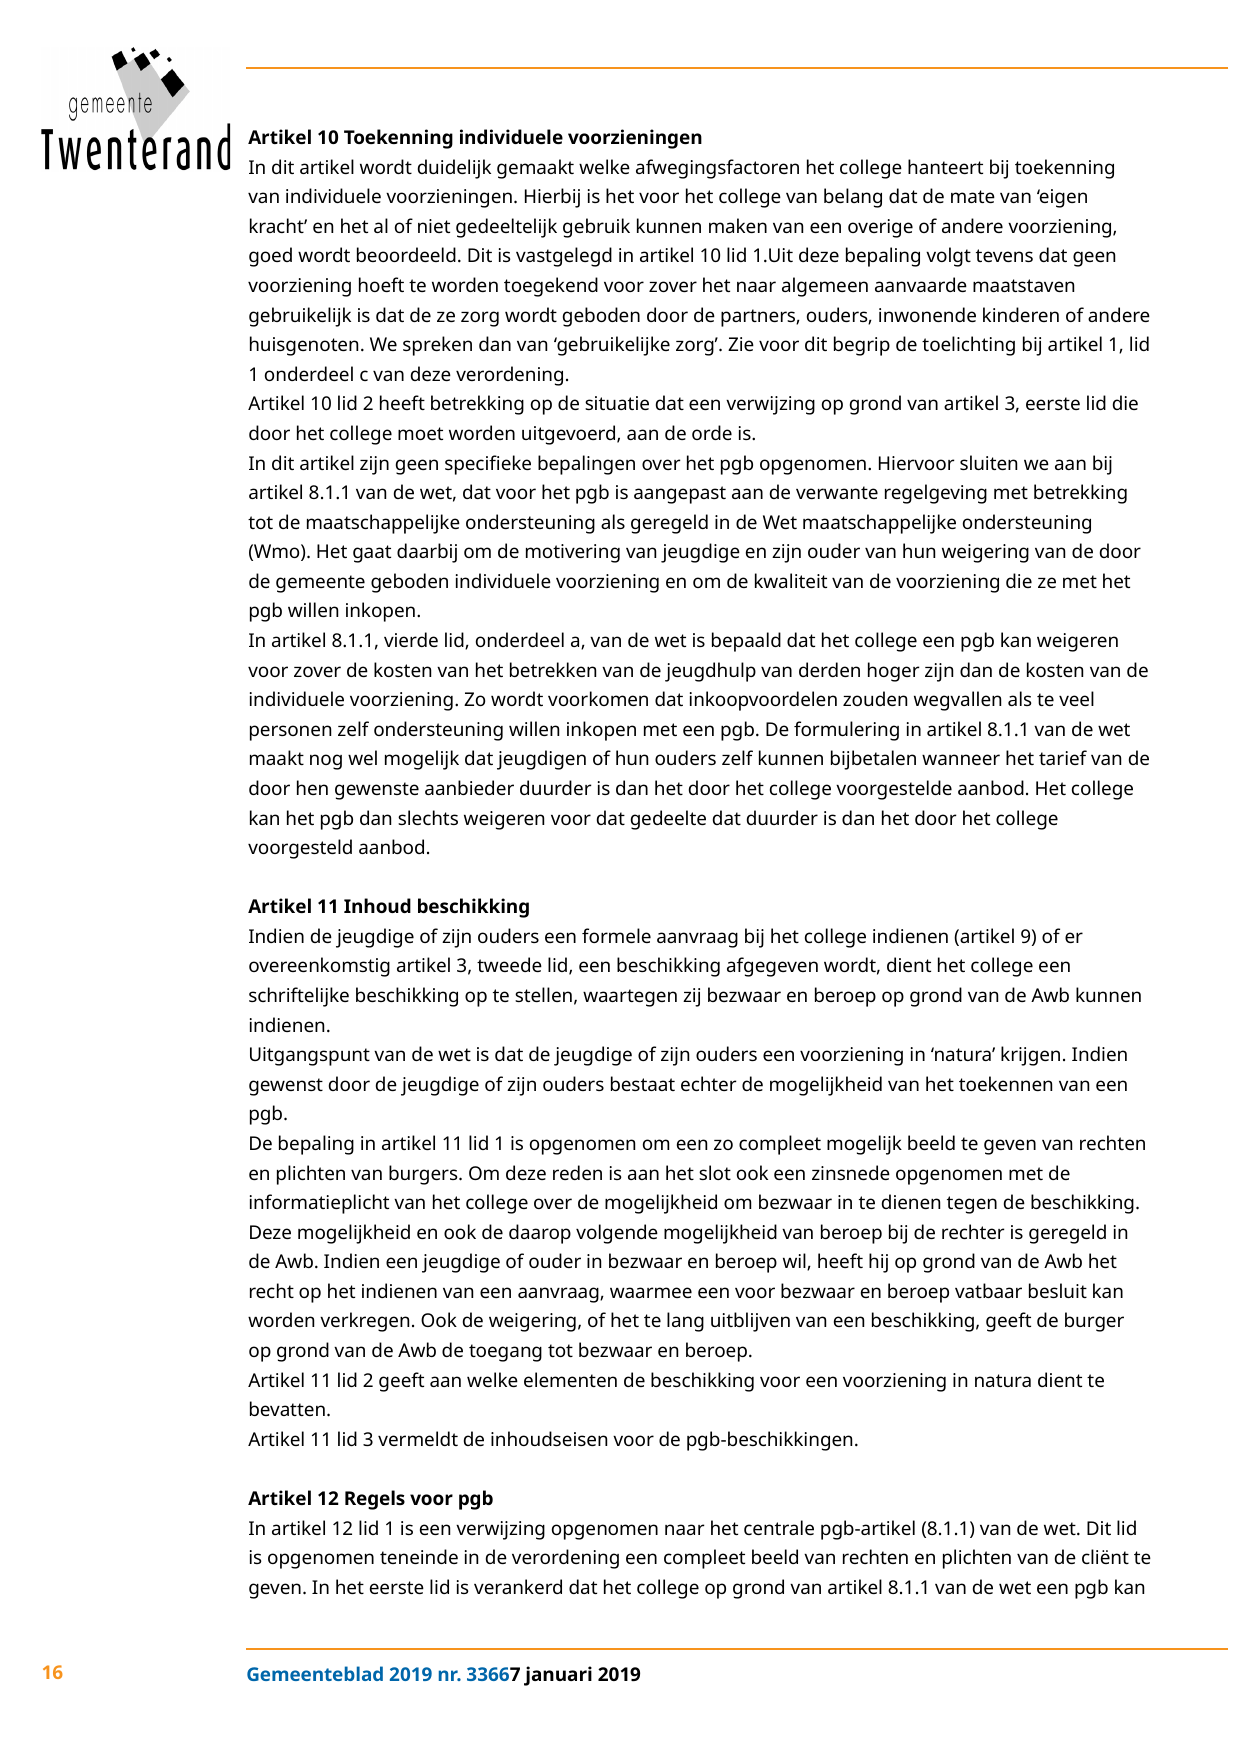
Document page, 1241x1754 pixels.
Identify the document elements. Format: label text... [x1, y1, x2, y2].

text In artikel 12 lid 1 is een verwijzing opgenomen naar het centrale pgb-artikel (8.1.1) van de wet. Dit lid is opgenomen teneinde in de verordening een compleet beeld van rechten en plichten van de cliёnt te geven. In het eerste lid is verankerd dat het college op grond van artikel 8.1.1 van de wet een pgb kan [248, 1515, 1152, 1600]
text Uitgangspunt van de wet is dat de jeugdige of zijn ouders een voorziening in ‘natura’ krijgen. Indien gewenst door de jeugdige of zijn ouders bestaat echter de mogelijkheid van het toekennen van een pgb. [248, 1041, 1152, 1126]
text Indien de jeugdige of zijn ouders een formele aanvraag bij het college indienen (artikel 9) of er overeenkomstig artikel 3, tweede lid, een beschikking afgegeven wordt, dient het college een schriftelijke beschikking op te stellen, waartegen zij bezwaar en beroep op grond van de Awb kunnen indienen. [248, 923, 1152, 1038]
text In dit artikel zijn geen specifieke bepalingen over het pgb opgenomen. Hiervoor sluiten we aan bij artikel 8.1.1 van de wet, dat voor het pgb is aangepast aan de verwante regelgeving met betrekking tot de maatschappelijke ondersteuning als geregeld in de Wet maatschappelijke ondersteuning (Wmo). Het gaat daarbij om de motivering van jeugdige en zijn ouder van hun weigering van de door de gemeente geboden individuele voorziening en om de kwaliteit van de voorziening die ze met het pgb willen inkopen. [248, 450, 1152, 623]
text In dit artikel wordt duidelijk gemaakt welke afwegingsfactoren het college hanteert bij toekenning van individuele voorzieningen. Hierbij is het voor het college van belang dat de mate van ‘eigen kracht’ en het al of niet gedeeltelijk gebruik kunnen maken van een overige of andere voorziening, goed wordt beoordeeld. Dit is vastgelegd in artikel 10 lid 1.Uit deze bepaling volgt tevens dat geen voorziening hoeft te worden toegekend voor zover het naar algemeen aanvaarde maatstaven gebruikelijk is dat de ze zorg wordt geboden door de partners, ouders, inwonende kinderen of andere huisgenoten. We spreken dan van ‘gebruikelijke zorg’. Zie voor dit begrip de toelichting bij artikel 1, lid 1 onderdeel c van deze verordening. [248, 154, 1152, 387]
picture [41, 47, 231, 172]
text Artikel 11 lid 2 geeft aan welke elementen de beschikking voor een voorziening in natura dient te bevatten. [248, 1367, 1152, 1422]
text Artikel 10 Toekenning individuele voorzieningen [248, 124, 1152, 150]
text Artikel 12 Regels voor pgb [248, 1485, 1152, 1511]
text De bepaling in artikel 11 lid 1 is opgenomen om een zo compleet mogelijk beeld te geven van rechten en plichten van burgers. Om deze reden is aan het slot ook een zinsnede opgenomen met de informatieplicht van het college over de mogelijkheid om bezwaar in te dienen tegen de beschikking. Deze mogelijkheid en ook de daarop volgende mogelijkheid van beroep bij de rechter is geregeld in de Awb. Indien een jeugdige of ouder in bezwaar en beroep wil, heeft hij op grond van de Awb het recht op het indienen van een aanvraag, waarmee een voor bezwaar en beroep vatbaar besluit kan worden verkregen. Ook de weigering, of het te lang uitblijven van een beschikking, geeft de burger op grond van de Awb de toegang tot bezwaar en beroep. [248, 1130, 1152, 1363]
text Artikel 11 lid 3 vermeldt de inhoudseisen voor de pgb-beschikkingen. [248, 1426, 1152, 1452]
text Artikel 11 Inhoud beschikking [248, 893, 1152, 919]
text Artikel 10 lid 2 heeft betrekking op de situatie dat een verwijzing op grond van artikel 3, eerste lid die door het college moet worden uitgevoerd, aan de orde is. [248, 391, 1152, 446]
text In artikel 8.1.1, vierde lid, onderdeel a, van de wet is bepaald dat het college een pgb kan weigeren voor zover de kosten van het betrekken van de jeugdhulp van derden hoger zijn dan de kosten van de individuele voorziening. Zo wordt voorkomen dat inkoopvoordelen zouden wegvallen als te veel personen zelf ondersteuning willen inkopen met een pgb. De formulering in artikel 8.1.1 van de wet maakt nog wel mogelijk dat jeugdigen of hun ouders zelf kunnen bijbetalen wanneer het tarief van de door hen gewenste aanbieder duurder is dan het door het college voorgestelde aanbod. Het college kan het pgb dan slechts weigeren voor dat gedeelte dat duurder is dan het door het college voorgesteld aanbod. [248, 627, 1152, 860]
